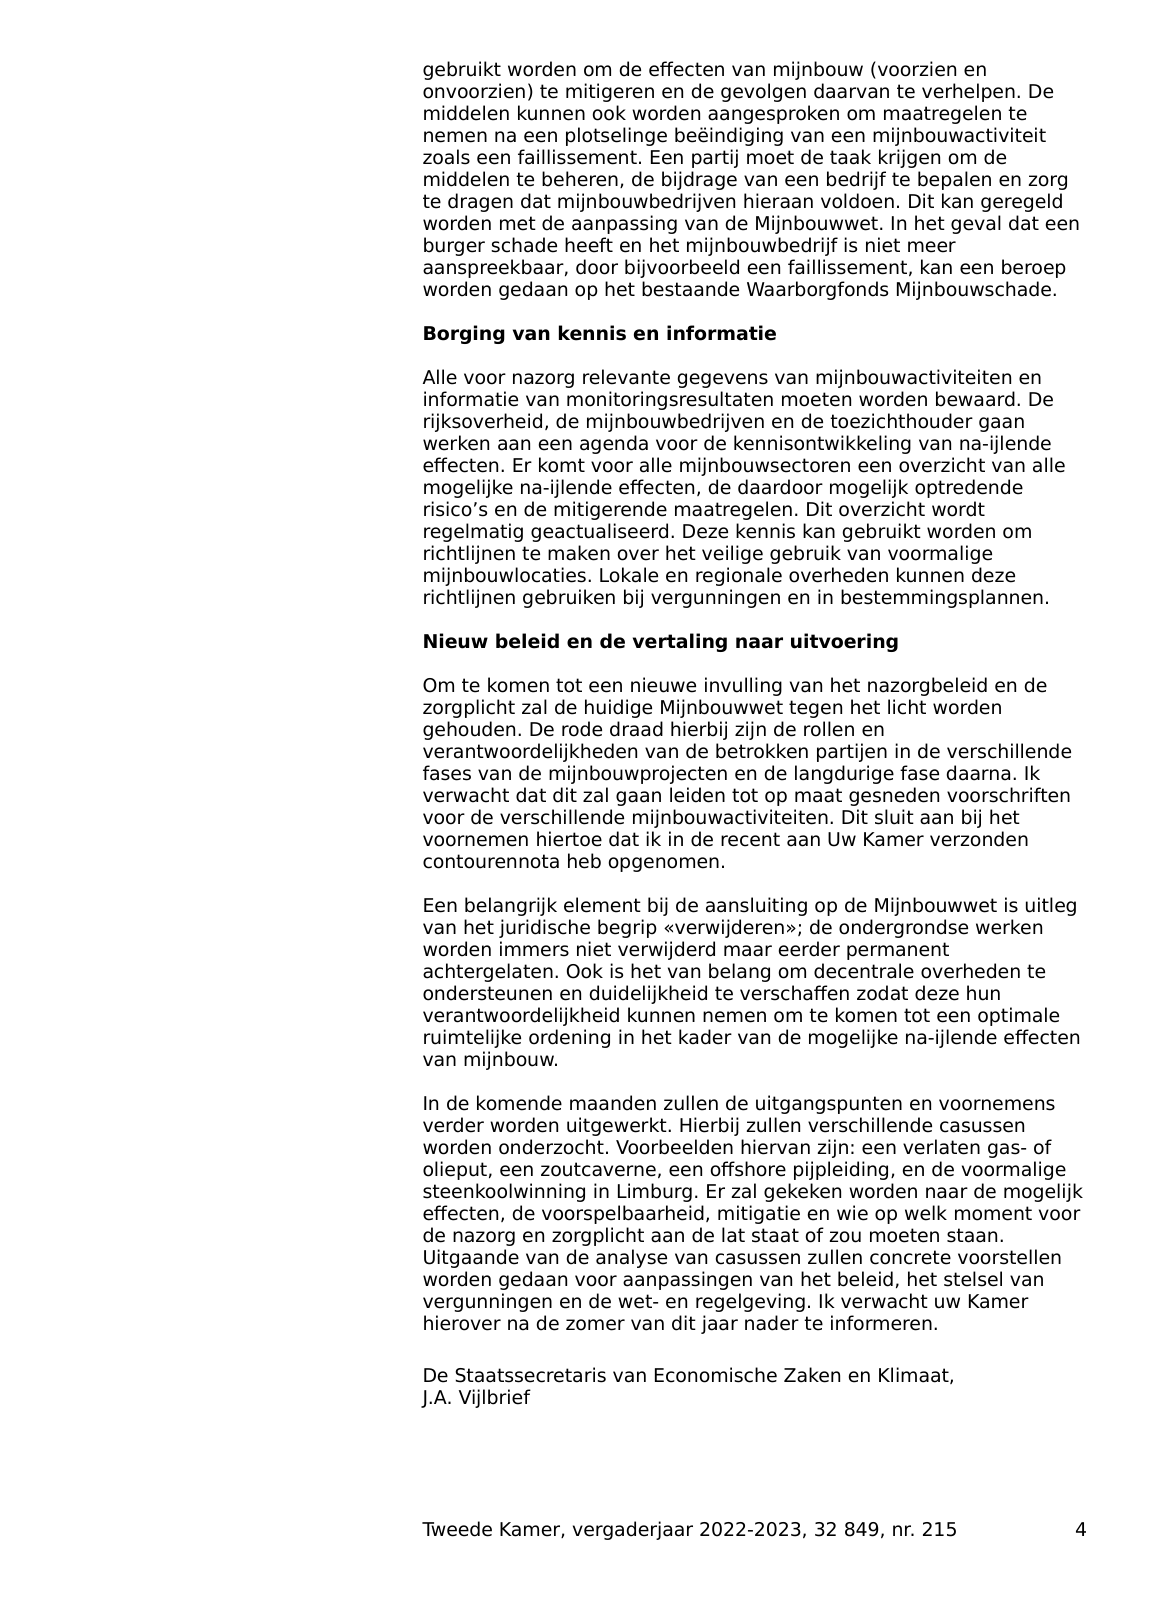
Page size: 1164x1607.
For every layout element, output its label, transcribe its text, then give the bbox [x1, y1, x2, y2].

subtitle Borging van kennis en informatie [422, 323, 1087, 345]
text Alle voor nazorg relevante gegevens van mijnbouwactiviteiten en informatie van monitoringsresultaten moeten worden bewaard. De rijksoverheid, de mijnbouwbedrijven en de toezichthouder gaan werken aan een agenda voor de kennisontwikkeling van na-ijlende effecten. Er komt voor alle mijnbouwsectoren een overzicht van alle mogelijke na-ijlende effecten, de daardoor mogelijk optredende risico’s en de mitigerende maatregelen. Dit overzicht wordt regelmatig geactualiseerd. Deze kennis kan gebruikt worden om richtlijnen te maken over het veilige gebruik van voormalige mijnbouwlocaties. Lokale en regionale overheden kunnen deze richtlijnen gebruiken bij vergunningen en in bestemmingsplannen. [422, 367, 1087, 609]
text De Staatssecretaris van Economische Zaken en Klimaat, J.A. Vijlbrief [422, 1365, 1087, 1409]
text gebruikt worden om de effecten van mijnbouw (voorzien en onvoorzien) te mitigeren en de gevolgen daarvan te verhelpen. De middelen kunnen ook worden aangesproken om maatregelen te nemen na een plotselinge beëindiging van een mijnbouwactiviteit zoals een faillissement. Een partij moet de taak krijgen om de middelen te beheren, de bijdrage van een bedrijf te bepalen en zorg te dragen dat mijnbouwbedrijven hieraan voldoen. Dit kan geregeld worden met de aanpassing van de Mijnbouwwet. In het geval dat een burger schade heeft en het mijnbouwbedrijf is niet meer aanspreekbaar, door bijvoorbeeld een faillissement, kan een beroep worden gedaan op het bestaande Waarborgfonds Mijnbouwschade. [422, 59, 1087, 301]
text In de komende maanden zullen de uitgangspunten en voornemens verder worden uitgewerkt. Hierbij zullen verschillende casussen worden onderzocht. Voorbeelden hiervan zijn: een verlaten gas- of olieput, een zoutcaverne, een offshore pijpleiding, en de voormalige steenkoolwinning in Limburg. Er zal gekeken worden naar de mogelijk effecten, de voorspelbaarheid, mitigatie en wie op welk moment voor de nazorg en zorgplicht aan de lat staat of zou moeten staan. Uitgaande van de analyse van casussen zullen concrete voorstellen worden gedaan voor aanpassingen van het beleid, het stelsel van vergunningen en de wet- en regelgeving. Ik verwacht uw Kamer hierover na de zomer van dit jaar nader te informeren. [422, 1093, 1087, 1335]
text Een belangrijk element bij de aansluiting op de Mijnbouwwet is uitleg van het juridische begrip «verwijderen»; de ondergrondse werken worden immers niet verwijderd maar eerder permanent achtergelaten. Ook is het van belang om decentrale overheden te ondersteunen en duidelijkheid te verschaffen zodat deze hun verantwoordelijkheid kunnen nemen om te komen tot een optimale ruimtelijke ordening in het kader van de mogelijke na-ijlende effecten van mijnbouw. [422, 895, 1087, 1071]
subtitle Nieuw beleid en de vertaling naar uitvoering [422, 631, 1087, 653]
text Om te komen tot een nieuwe invulling van het nazorgbeleid en de zorgplicht zal de huidige Mijnbouwwet tegen het licht worden gehouden. De rode draad hierbij zijn de rollen en verantwoordelijkheden van de betrokken partijen in de verschillende fases van de mijnbouwprojecten en de langdurige fase daarna. Ik verwacht dat dit zal gaan leiden tot op maat gesneden voorschriften voor de verschillende mijnbouwactiviteiten. Dit sluit aan bij het voornemen hiertoe dat ik in de recent aan Uw Kamer verzonden contourennota heb opgenomen. [422, 675, 1087, 873]
